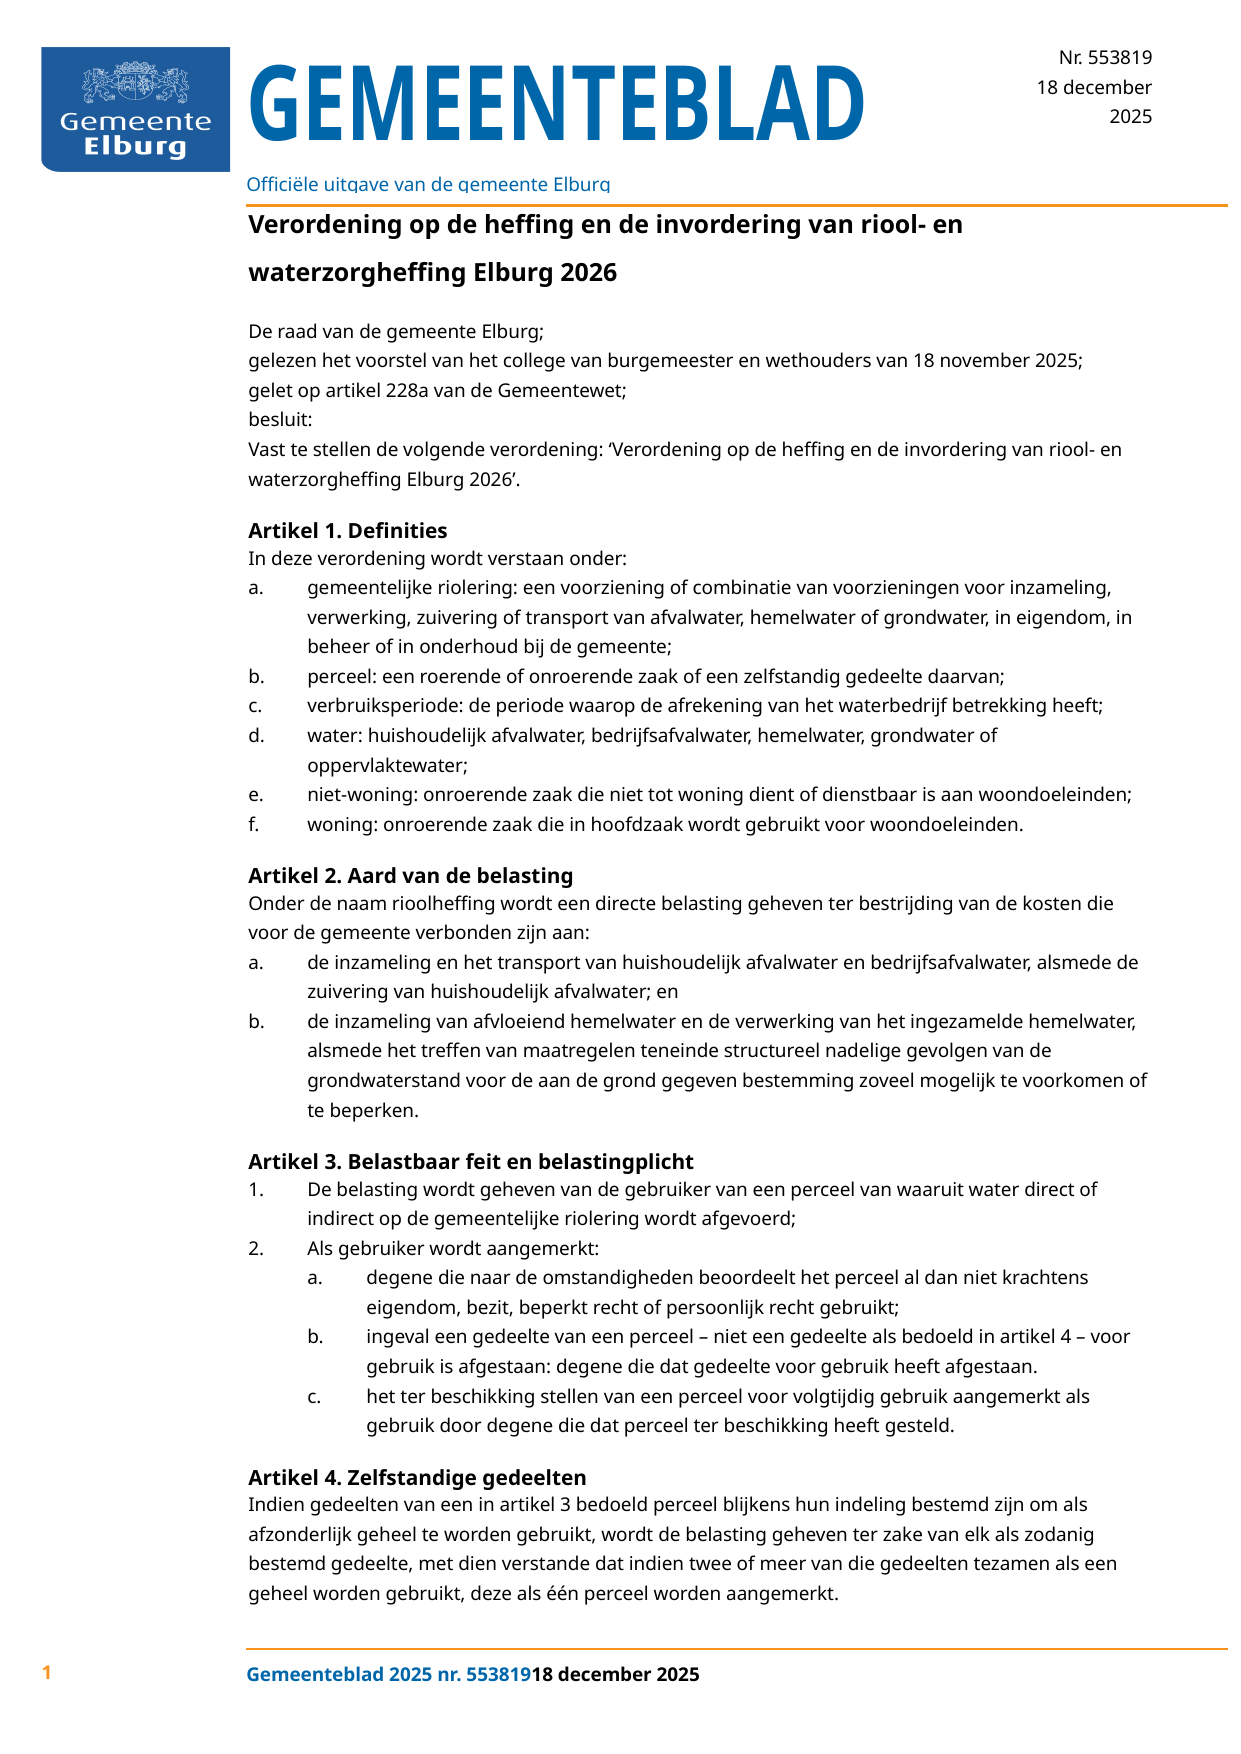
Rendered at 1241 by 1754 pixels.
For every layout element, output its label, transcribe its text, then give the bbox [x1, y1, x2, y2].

list gemeentelijke riolering: een voorziening of combinatie van voorzieningen voor inzameling, verwerking, zuivering of transport van afvalwater, hemelwater of grondwater, in eigendom, in beheer of in onderhoud bij de gemeente; [248, 574, 1152, 659]
text besluit: [248, 407, 1152, 432]
text Verordening op de heffing en de invordering van riool- en waterzorgheffing Elburg 2026 [248, 207, 1152, 288]
text Indien gedeelten van een in artikel 3 bedoeld perceel blijkens hun indeling bestemd zijn om als afzonderlijk geheel te worden gebruikt, wordt de belasting geheven ter zake van elk als zodanig bestemd gedeelte, met dien verstande dat indien twee of meer van die gedeelten tezamen als een geheel worden gebruikt, deze als één perceel worden aangemerkt. [248, 1491, 1152, 1606]
list water: huishoudelijk afvalwater, bedrijfsafvalwater, hemelwater, grondwater of oppervlaktewater; [248, 722, 1152, 777]
text Artikel 2. Aard van de belasting [248, 861, 1152, 890]
list perceel: een roerende of onroerende zaak of een zelfstandig gedeelte daarvan; [248, 663, 1152, 689]
text Artikel 1. Definities [248, 516, 1152, 545]
text gelezen het voorstel van het college van burgemeester en wethouders van 18 november 2025; [248, 347, 1152, 373]
text In deze verordening wordt verstaan onder: [248, 545, 1152, 570]
list het ter beschikking stellen van een perceel voor volgtijdig gebruik aangemerkt als gebruik door degene die dat perceel ter beschikking heeft gesteld. [307, 1383, 1152, 1438]
list woning: onroerende zaak die in hoofdzaak wordt gebruikt voor woondoeleinden. [248, 811, 1152, 837]
text Vast te stellen de volgende verordening: ‘Verordening op de heffing en de invordering van riool- en waterzorgheffing Elburg 2026’. [248, 436, 1152, 492]
text Artikel 4. Zelfstandige gedeelten [248, 1463, 1152, 1491]
picture [41, 47, 231, 172]
list de inzameling van afvloeiend hemelwater en de verwerking van het ingezamelde hemelwater, alsmede het treffen van maatregelen teneinde structureel nadelige gevolgen van de grondwaterstand voor de aan de grond gegeven bestemming zoveel mogelijk te voorkomen of te beperken. [248, 1008, 1152, 1123]
list ingeval een gedeelte van een perceel – niet een gedeelte als bedoeld in artikel 4 – voor gebruik is afgestaan: degene die dat gedeelte voor gebruik heeft afgestaan. [307, 1324, 1152, 1379]
list degene die naar de omstandigheden beoordeelt het perceel al dan niet krachtens eigendom, bezit, beperkt recht of persoonlijk recht gebruikt; [307, 1264, 1152, 1320]
text Onder de naam rioolheffing wordt een directe belasting geheven ter bestrijding van de kosten die voor de gemeente verbonden zijn aan: [248, 890, 1152, 945]
text gelet op artikel 228a van de Gemeentewet; [248, 377, 1152, 403]
list verbruiksperiode: de periode waarop de afrekening van het waterbedrijf betrekking heeft; [248, 693, 1152, 718]
list de inzameling en het transport van huishoudelijk afvalwater en bedrijfsafvalwater, alsmede de zuivering van huishoudelijk afvalwater; en [248, 949, 1152, 1004]
list De belasting wordt geheven van de gebruiker van een perceel van waaruit water direct of indirect op de gemeentelijke riolering wordt afgevoerd; [248, 1176, 1152, 1231]
list Als gebruiker wordt aangemerkt: [248, 1235, 1152, 1261]
text Artikel 3. Belastbaar feit en belastingplicht [248, 1147, 1152, 1176]
list niet-woning: onroerende zaak die niet tot woning dient of dienstbaar is aan woondoeleinden; [248, 781, 1152, 807]
text De raad van de gemeente Elburg; [248, 318, 1152, 344]
